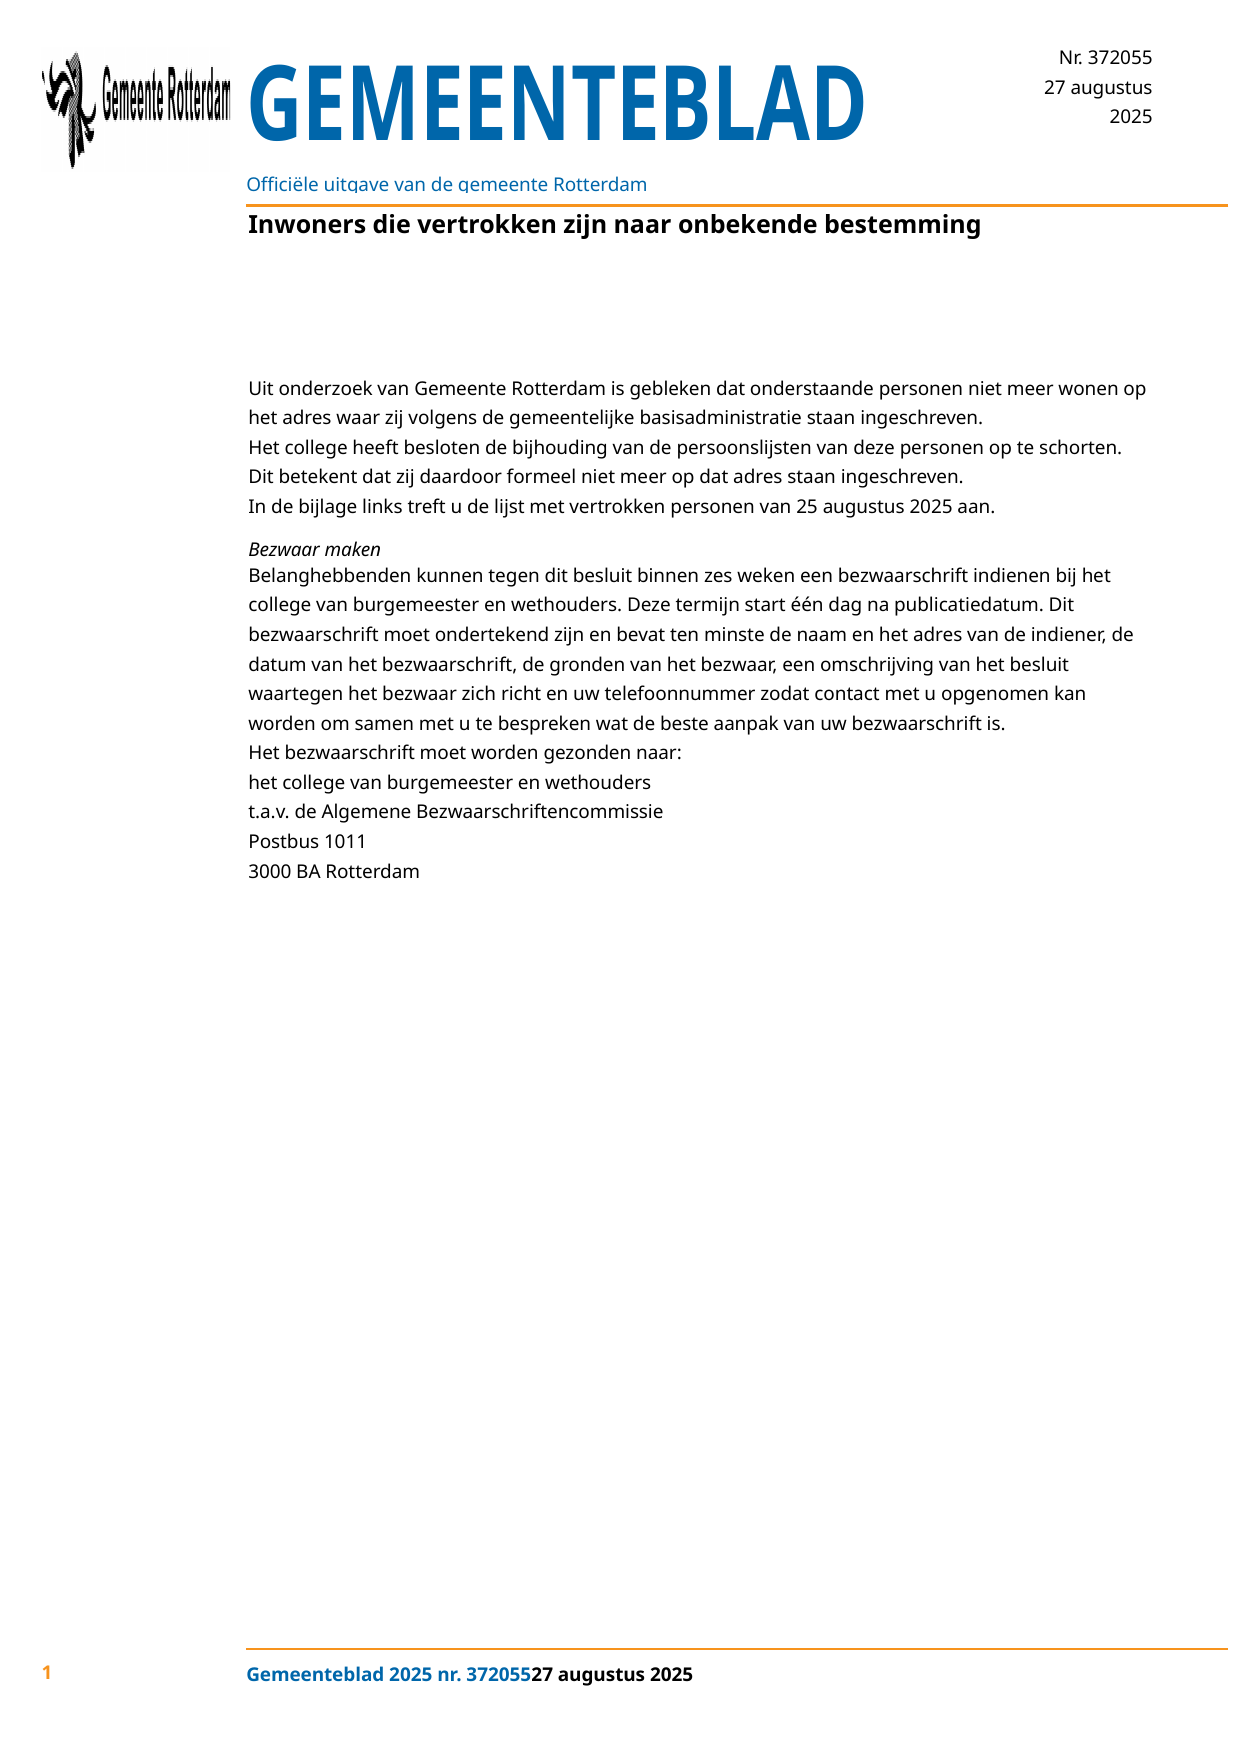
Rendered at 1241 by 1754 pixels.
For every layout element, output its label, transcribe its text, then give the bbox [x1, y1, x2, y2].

text Inwoners die vertrokken zijn naar onbekende bestemming [248, 207, 1152, 241]
text Belanghebbenden kunnen tegen dit besluit binnen zes weken een bezwaarschrift indienen bij het college van burgemeester en wethouders. Deze termijn start één dag na publicatiedatum. Dit bezwaarschrift moet ondertekend zijn en bevat ten minste de naam en het adres van de indiener, de datum van het bezwaarschrift, de gronden van het bezwaar, een omschrijving van het besluit waartegen het bezwaar zich richt en uw telefoonnummer zodat contact met u opgenomen kan worden om samen met u te bespreken wat de beste aanpak van uw bezwaarschrift is. [248, 562, 1152, 736]
text Bezwaar maken [248, 536, 1152, 562]
text In de bijlage links treft u de lijst met vertrokken personen van 25 augustus 2025 aan. [248, 493, 1152, 519]
text Uit onderzoek van Gemeente Rotterdam is gebleken dat onderstaande personen niet meer wonen op het adres waar zij volgens de gemeentelijke basisadministratie staan ingeschreven. [248, 375, 1152, 430]
text het college van burgemeester en wethouders [248, 769, 1152, 795]
text Het college heeft besloten de bijhouding van de persoonslijsten van deze personen op te schorten. Dit betekent dat zij daardoor formeel niet meer op dat adres staan ingeschreven. [248, 434, 1152, 489]
picture [41, 47, 231, 172]
text 3000 BA Rotterdam [248, 858, 1152, 884]
text t.a.v. de Algemene Bezwaarschriftencommissie [248, 799, 1152, 824]
text Het bezwaarschrift moet worden gezonden naar: [248, 739, 1152, 765]
text Postbus 1011 [248, 828, 1152, 854]
